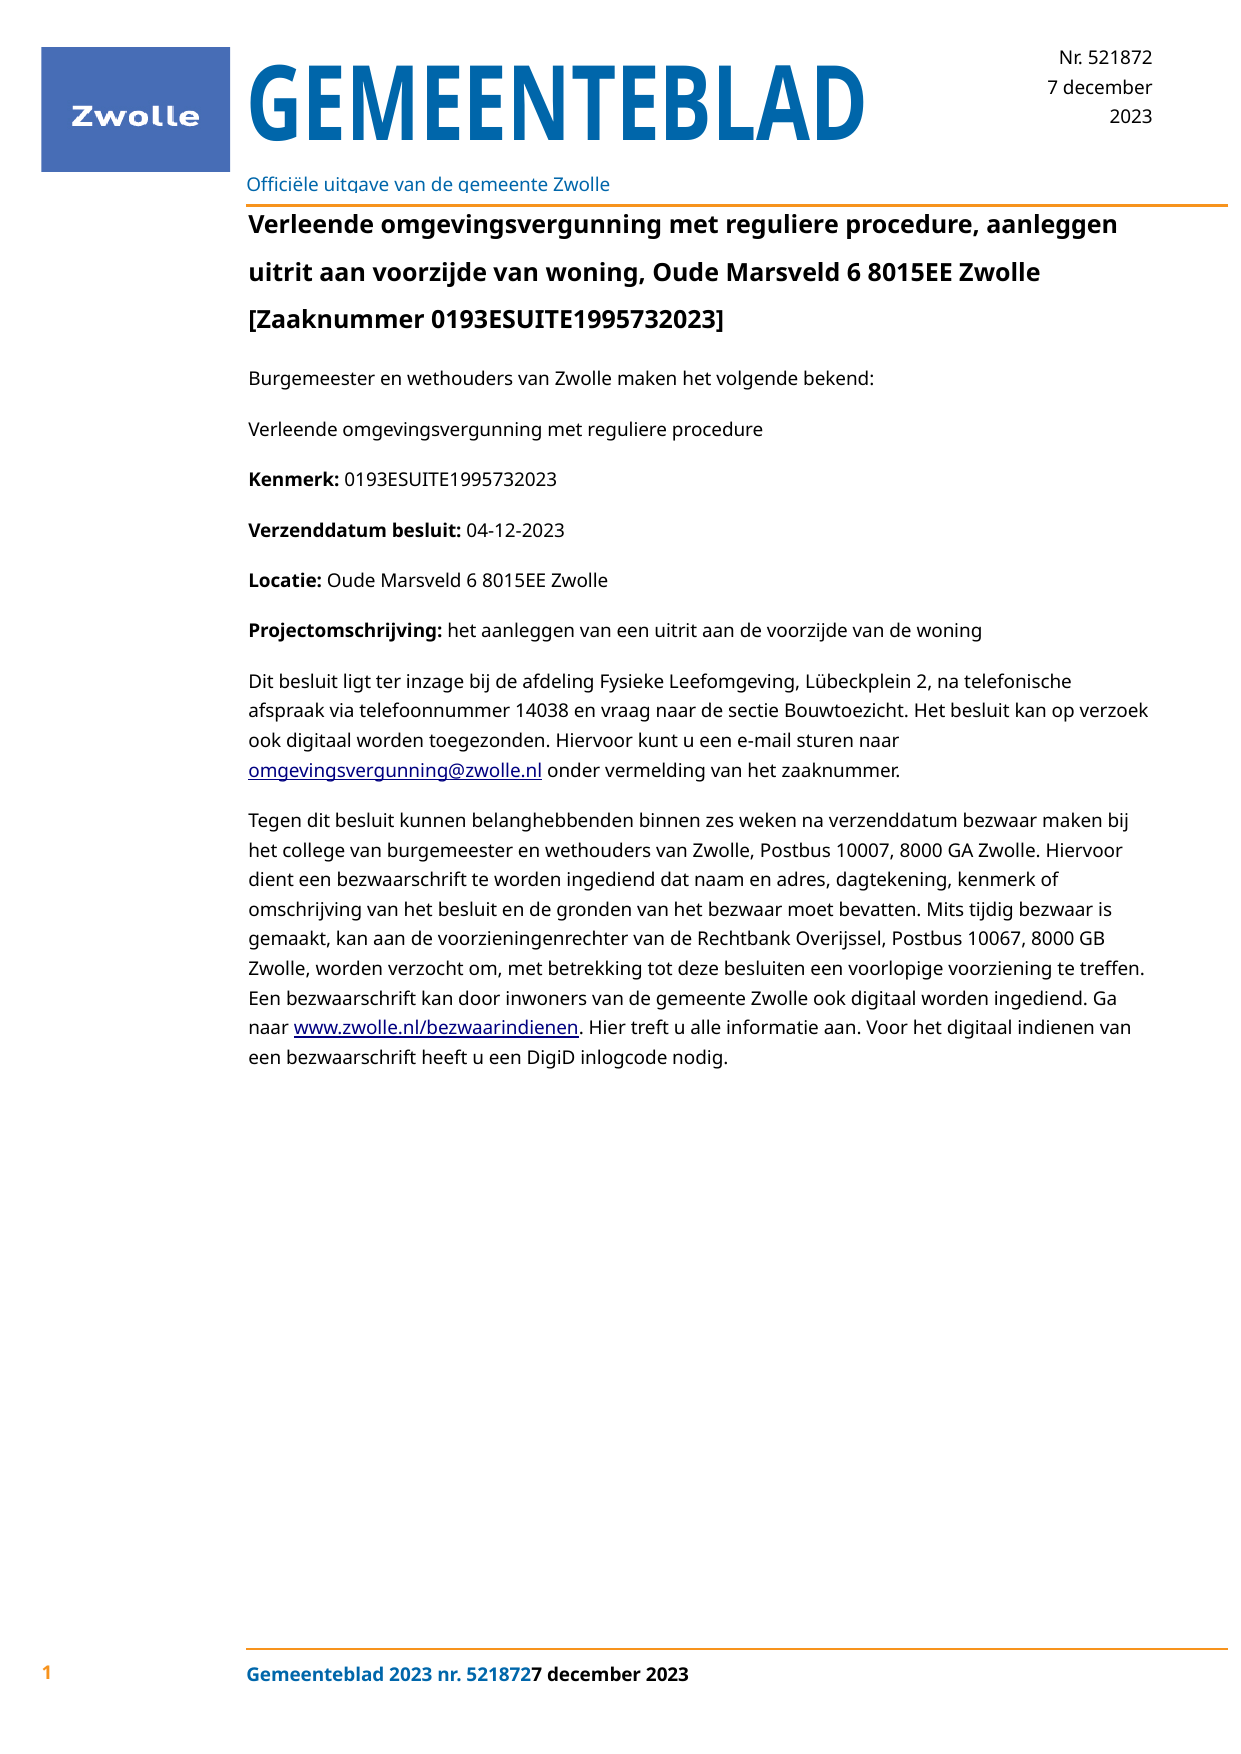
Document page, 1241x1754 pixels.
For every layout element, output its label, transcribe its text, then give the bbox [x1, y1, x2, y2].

text Verzenddatum besluit: 04-12-2023 [248, 517, 1152, 542]
text Kenmerk: 0193ESUITE1995732023 [248, 466, 1152, 492]
text Locatie: Oude Marsveld 6 8015EE Zwolle [248, 567, 1152, 593]
text Burgemeester en wethouders van Zwolle maken het volgende bekend: [248, 366, 1152, 391]
text Dit besluit ligt ter inzage bij de afdeling Fysieke Leefomgeving, Lübeckplein 2, na telefonische afspraak via telefoonnummer 14038 en vraag naar de sectie Bouwtoezicht. Het besluit kan op verzoek ook digitaal worden toegezonden. Hiervoor kunt u een e-mail sturen naar omgevingsvergunning@zwolle.nl onder vermelding van het zaaknummer. [248, 668, 1152, 782]
text Verleende omgevingsvergunning met reguliere procedure [248, 416, 1152, 442]
text Tegen dit besluit kunnen belanghebbenden binnen zes weken na verzenddatum bezwaar maken bij het college van burgemeester en wethouders van Zwolle, Postbus 10007, 8000 GA Zwolle. Hiervoor dient een bezwaarschrift te worden ingediend dat naam en adres, dagtekening, kenmerk of omschrijving van het besluit en de gronden van het bezwaar moet bevatten. Mits tijdig bezwaar is gemaakt, kan aan de voorzieningenrechter van de Rechtbank Overijssel, Postbus 10067, 8000 GB Zwolle, worden verzocht om, met betrekking tot deze besluiten een voorlopige voorziening te treffen. Een bezwaarschrift kan door inwoners van de gemeente Zwolle ook digitaal worden ingediend. Ga naar www.zwolle.nl/bezwaarindienen. Hier treft u alle informatie aan. Voor het digitaal indienen van een bezwaarschrift heeft u een DigiD inlogcode nodig. [248, 807, 1152, 1069]
text Projectomschrijving: het aanleggen van een uitrit aan de voorzijde van de woning [248, 618, 1152, 643]
text Verleende omgevingsvergunning met reguliere procedure, aanleggen uitrit aan voorzijde van woning, Oude Marsveld 6 8015EE Zwolle [Zaaknummer 0193ESUITE1995732023] [248, 207, 1152, 336]
picture [41, 47, 231, 172]
